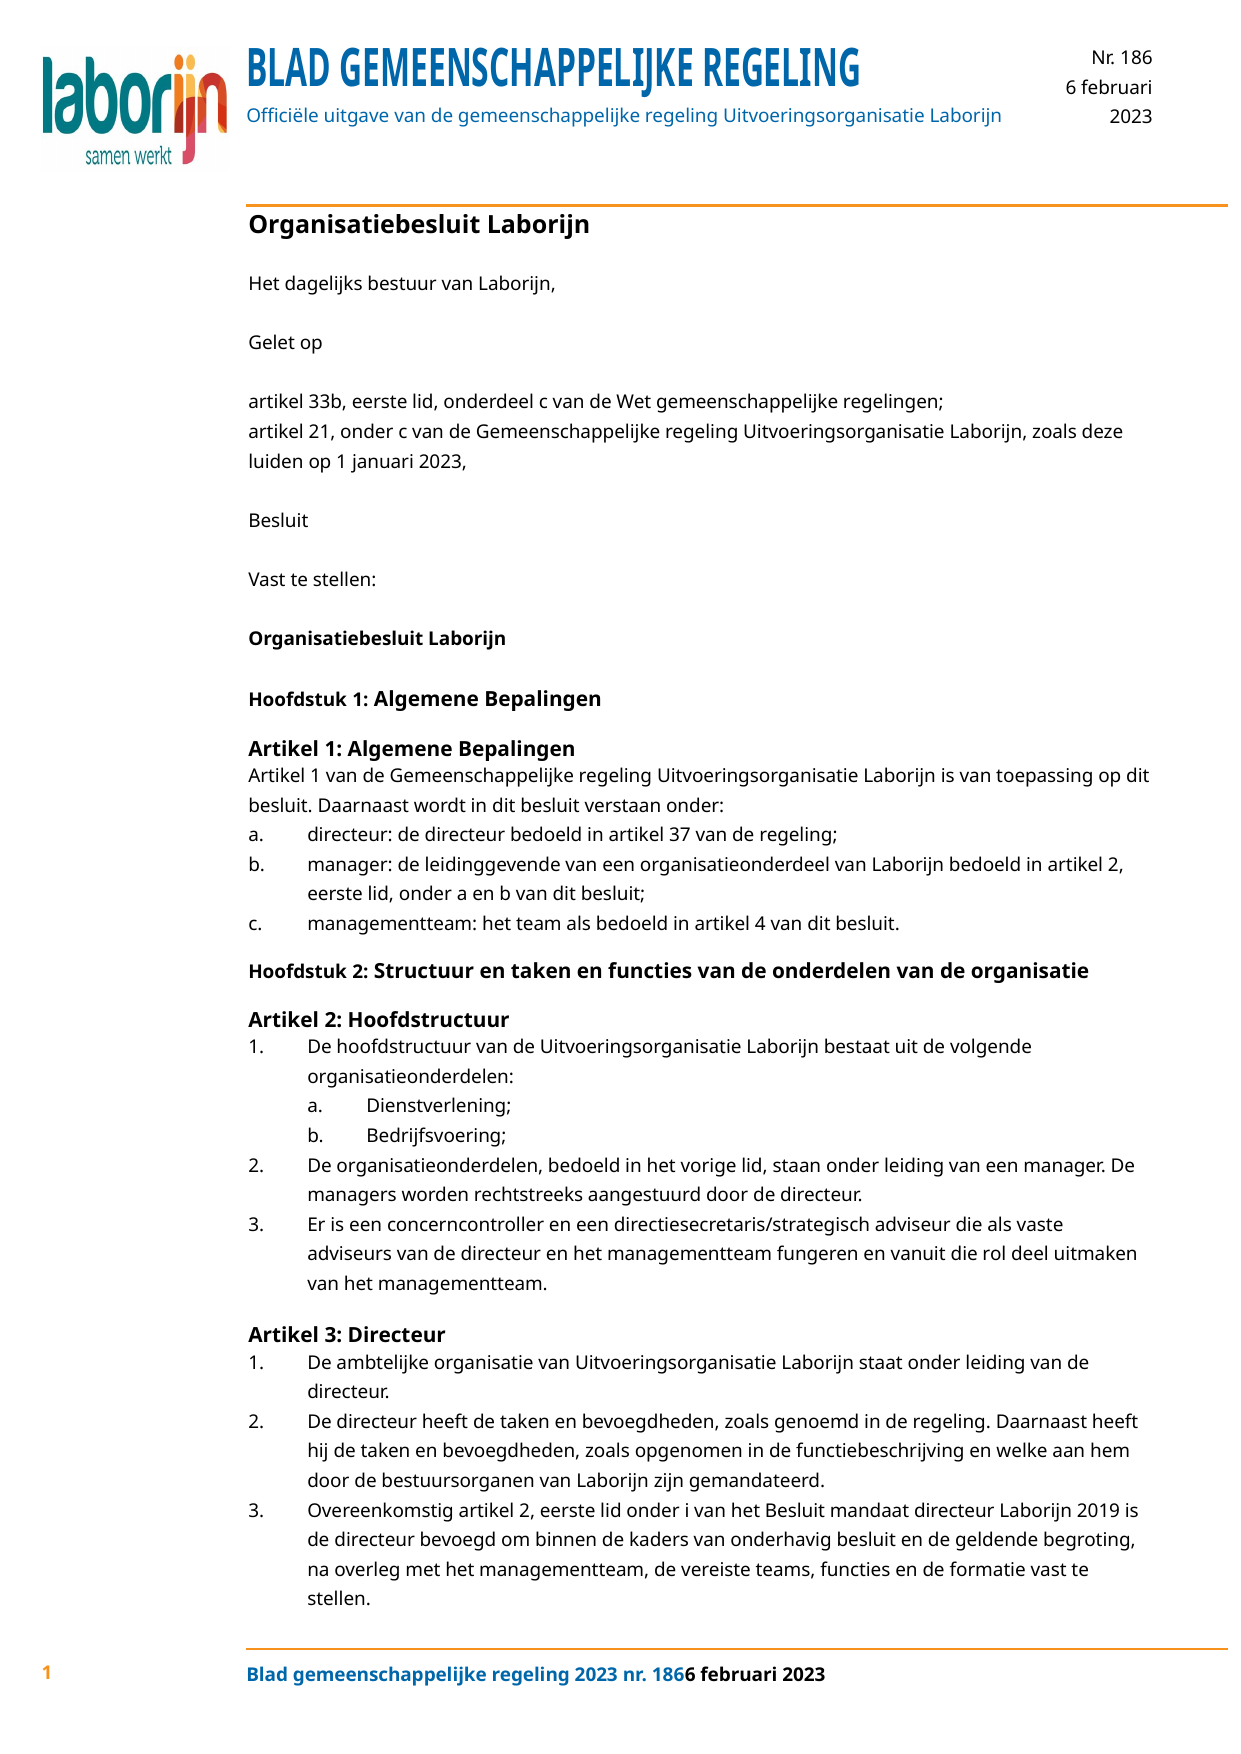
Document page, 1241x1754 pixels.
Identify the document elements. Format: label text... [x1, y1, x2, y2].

list Bedrijfsvoering; [307, 1122, 1152, 1148]
text Organisatiebesluit Laborijn [248, 625, 1152, 651]
text Artikel 1: Algemene Bepalingen [248, 734, 1152, 762]
list De organisatieonderdelen, bedoeld in het vorige lid, staan onder leiding van een manager. De managers worden rechtstreeks aangestuurd door de directeur. [248, 1152, 1152, 1207]
picture [41, 47, 231, 172]
text Hoofdstuk 2: Structuur en taken en functies van de onderdelen van de organisatie [248, 956, 1152, 984]
text Artikel 2: Hoofdstructuur [248, 1005, 1152, 1033]
text Hoofdstuk 1: Algemene Bepalingen [248, 684, 1152, 713]
list directeur: de directeur bedoeld in artikel 37 van de regeling; [248, 821, 1152, 847]
text Artikel 3: Directeur [248, 1321, 1152, 1349]
list Overeenkomstig artikel 2, eerste lid onder i van het Besluit mandaat directeur Laborijn 2019 is de directeur bevoegd om binnen de kaders van onderhavig besluit en de geldende begroting, na overleg met het managementteam, de vereiste teams, functies en de formatie vast te stellen. [248, 1497, 1152, 1611]
text Het dagelijks bestuur van Laborijn, [248, 270, 1152, 296]
text Vast te stellen: [248, 566, 1152, 592]
list Dienstverlening; [307, 1093, 1152, 1118]
list De ambtelijke organisatie van Uitvoeringsorganisatie Laborijn staat onder leiding van de directeur. [248, 1349, 1152, 1404]
text artikel 21, onder c van de Gemeenschappelijke regeling Uitvoeringsorganisatie Laborijn, zoals deze luiden op 1 januari 2023, [248, 418, 1152, 473]
text Organisatiebesluit Laborijn [248, 207, 1152, 241]
list De directeur heeft de taken en bevoegdheden, zoals genoemd in de regeling. Daarnaast heeft hij de taken en bevoegdheden, zoals opgenomen in de functiebeschrijving en welke aan hem door de bestuursorganen van Laborijn zijn gemandateerd. [248, 1408, 1152, 1493]
list managementteam: het team als bedoeld in artikel 4 van dit besluit. [248, 910, 1152, 936]
text Gelet op [248, 329, 1152, 355]
text artikel 33b, eerste lid, onderdeel c van de Wet gemeenschappelijke regelingen; [248, 389, 1152, 414]
text Besluit [248, 507, 1152, 533]
list manager: de leidinggevende van een organisatieonderdeel van Laborijn bedoeld in artikel 2, eerste lid, onder a en b van dit besluit; [248, 851, 1152, 906]
list De hoofdstructuur van de Uitvoeringsorganisatie Laborijn bestaat uit de volgende organisatieonderdelen: [248, 1033, 1152, 1089]
list Er is een concerncontroller en een directiesecretaris/strategisch adviseur die als vaste adviseurs van de directeur en het managementteam fungeren en vanuit die rol deel uitmaken van het managementteam. [248, 1211, 1152, 1296]
text Artikel 1 van de Gemeenschappelijke regeling Uitvoeringsorganisatie Laborijn is van toepassing op dit besluit. Daarnaast wordt in dit besluit verstaan onder: [248, 762, 1152, 817]
